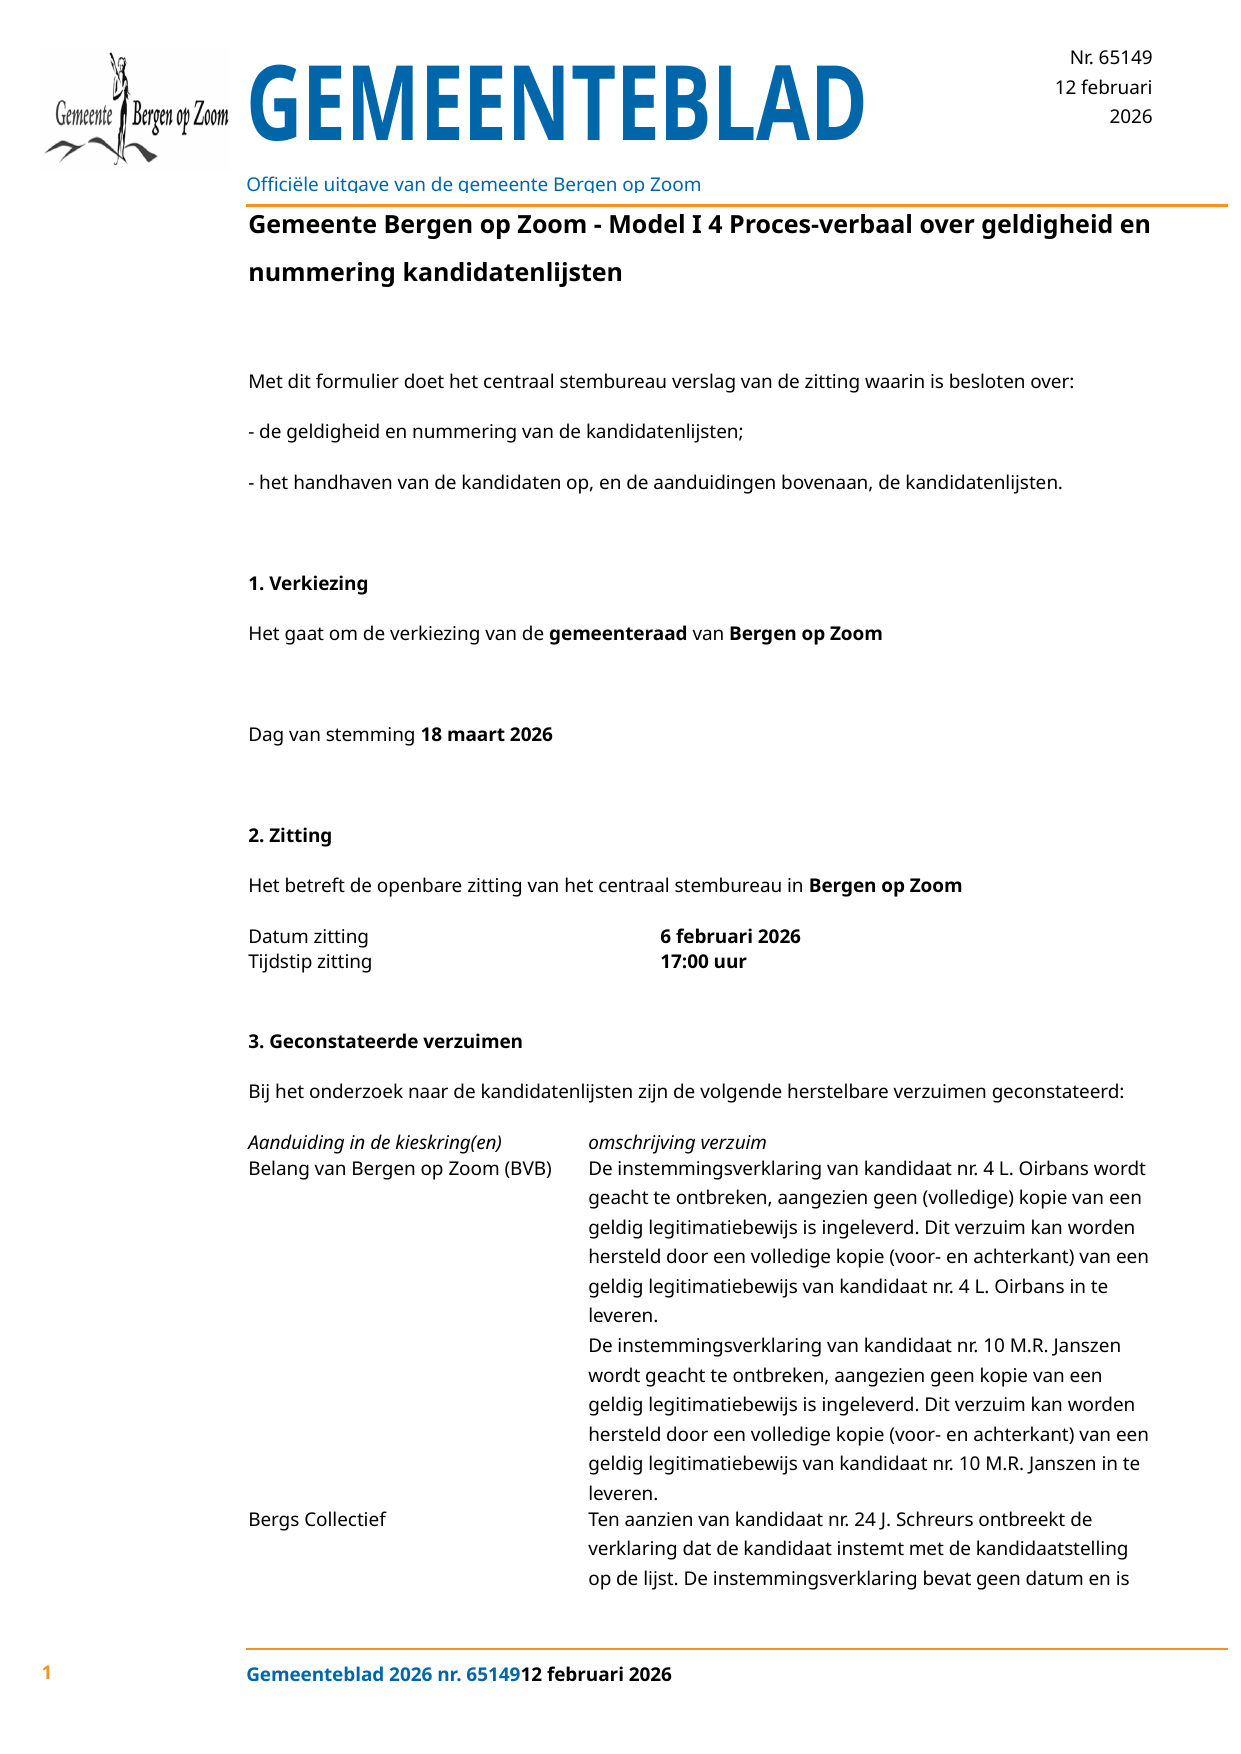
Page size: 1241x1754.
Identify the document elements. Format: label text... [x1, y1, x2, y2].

table_cell Belang van Bergen op Zoom (BVB) [248, 1155, 588, 1506]
table_cell Ten aanzien van kandidaat nr. 24 J. Schreurs ontbreekt de verklaring dat de kandidaat instemt met de kandidaatstelling op de lijst. De instemmingsverklaring bevat geen datum en is [588, 1506, 1152, 1591]
text 2. Zitting [248, 822, 1152, 848]
table_header Datum zitting [248, 923, 660, 949]
text Dag van stemming 18 maart 2026 [248, 721, 1152, 747]
text 1. Verkiezing [248, 570, 1152, 596]
text Bij het onderzoek naar de kandidatenlijsten zijn de volgende herstelbare verzuimen geconstateerd: [248, 1078, 1152, 1104]
table_cell 17:00 uur [660, 949, 1152, 974]
table_header omschrijving verzuim [588, 1129, 1152, 1155]
table_cell Bergs Collectief [248, 1506, 588, 1591]
table_header Aanduiding in de kieskring(en) [248, 1129, 588, 1155]
text Gemeente Bergen op Zoom - Model I 4 Proces-verbaal over geldigheid en nummering kandidatenlijsten [248, 207, 1152, 288]
table_cell De instemmingsverklaring van kandidaat nr. 4 L. Oirbans wordt geacht te ontbreken, aangezien geen (volledige) kopie van een geldig legitimatiebewijs is ingeleverd. Dit verzuim kan worden hersteld door een volledige kopie (voor- en achterkant) van een geldig legitimatiebewijs van kandidaat nr. 4 L. Oirbans in te leveren. De instemmingsverklaring van kandidaat nr. 10 M.R. Janszen wordt geacht te ontbreken, aangezien geen kopie van een geldig legitimatiebewijs is ingeleverd. Dit verzuim kan worden hersteld door een volledige kopie (voor- en achterkant) van een geldig legitimatiebewijs van kandidaat nr. 10 M.R. Janszen in te leveren. [588, 1155, 1152, 1506]
text 3. Geconstateerde verzuimen [248, 1028, 1152, 1054]
table_cell Tijdstip zitting [248, 949, 660, 974]
picture [41, 47, 231, 172]
text Het betreft de openbare zitting van het centraal stembureau in Bergen op Zoom [248, 872, 1152, 898]
text - het handhaven van de kandidaten op, en de aanduidingen bovenaan, de kandidatenlijsten. [248, 469, 1152, 495]
text - de geldigheid en nummering van de kandidatenlijsten; [248, 419, 1152, 444]
table_header 6 februari 2026 [660, 923, 1152, 949]
text Met dit formulier doet het centraal stembureau verslag van de zitting waarin is besloten over: [248, 368, 1152, 394]
text Het gaat om de verkiezing van de gemeenteraad van Bergen op Zoom [248, 620, 1152, 646]
